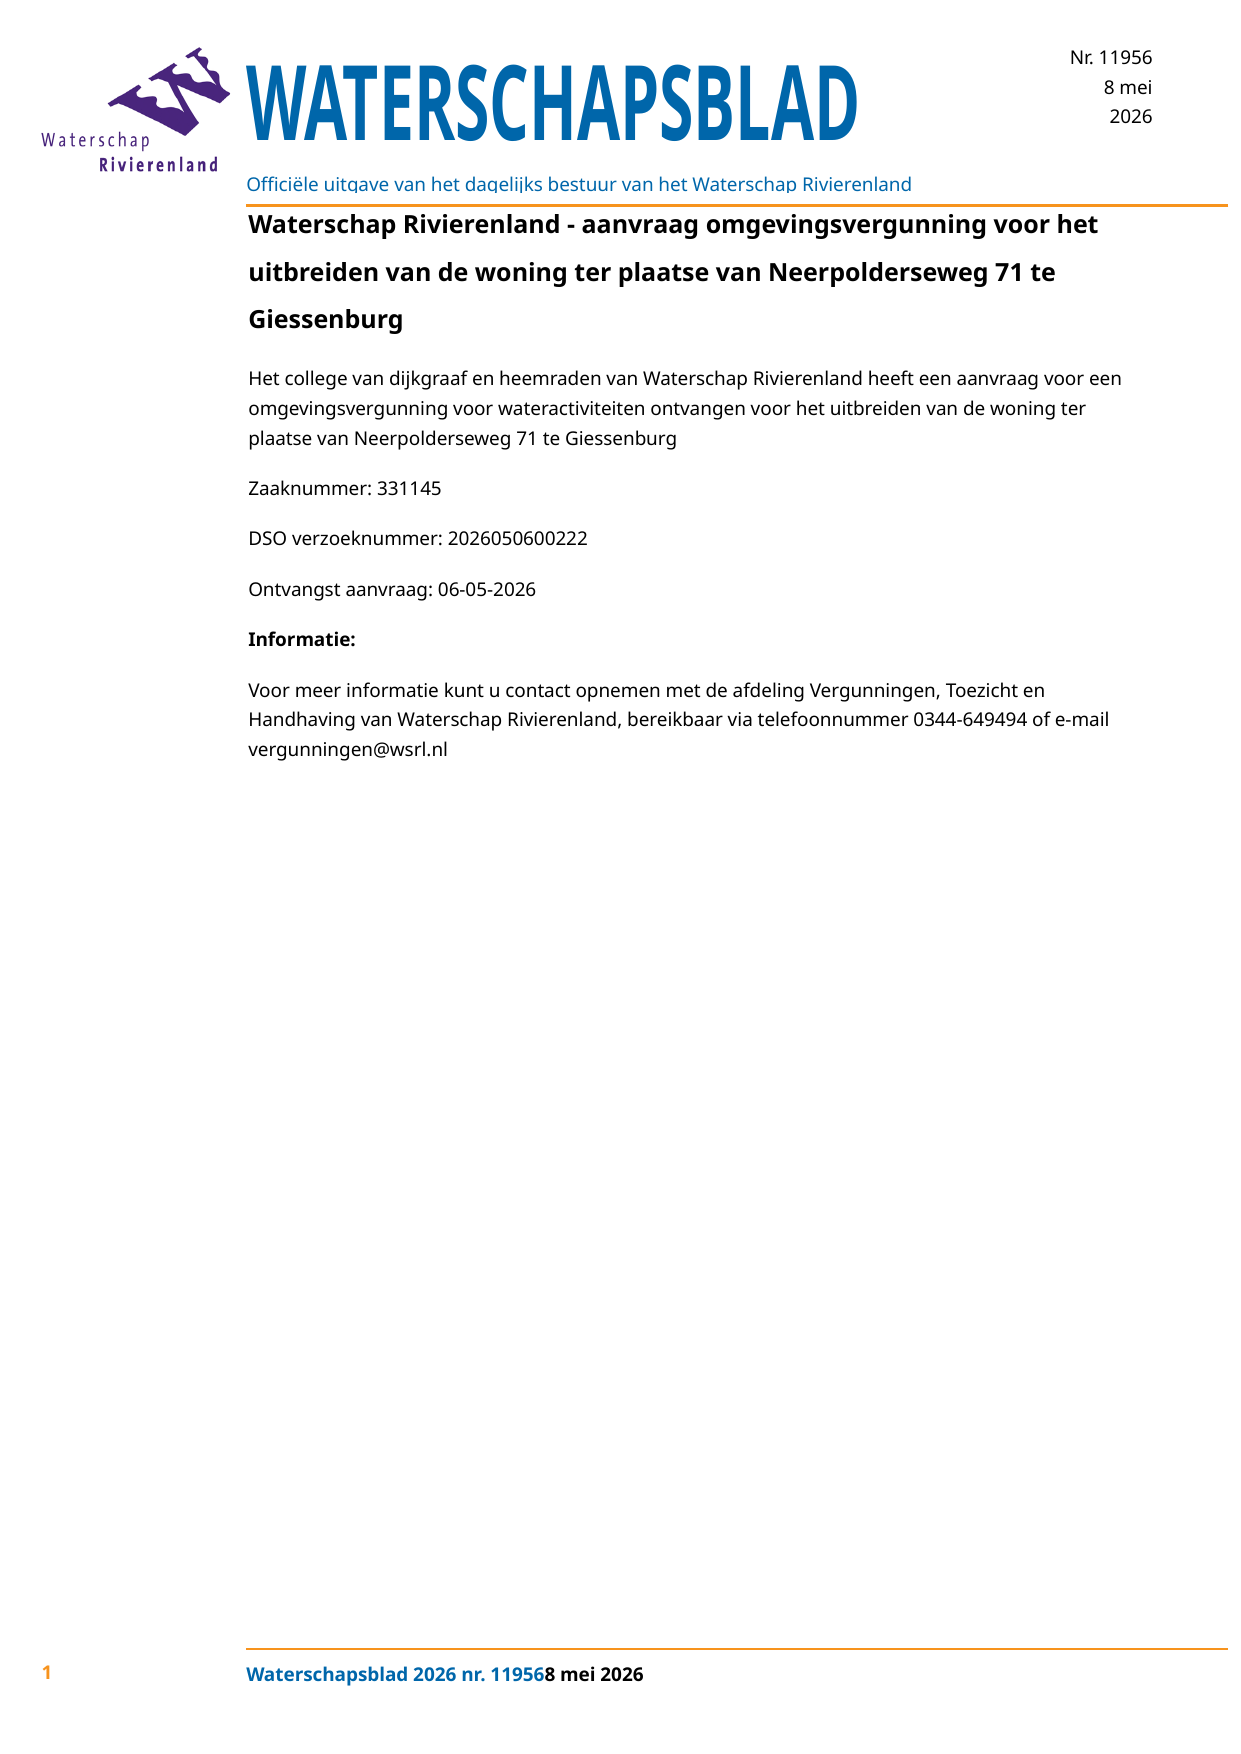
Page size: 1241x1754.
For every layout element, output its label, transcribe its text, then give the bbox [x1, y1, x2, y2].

picture [41, 47, 231, 172]
text Zaaknummer: 331145 [248, 475, 1152, 501]
text Informatie: [248, 626, 1152, 652]
text Het college van dijkgraaf en heemraden van Waterschap Rivierenland heeft een aanvraag voor een omgevingsvergunning voor wateractiviteiten ontvangen voor het uitbreiden van de woning ter plaatse van Neerpolderseweg 71 te Giessenburg [248, 366, 1152, 450]
text Waterschap Rivierenland - aanvraag omgevingsvergunning voor het uitbreiden van de woning ter plaatse van Neerpolderseweg 71 te Giessenburg [248, 207, 1152, 336]
text DSO verzoeknummer: 2026050600222 [248, 526, 1152, 551]
text Voor meer informatie kunt u contact opnemen met de afdeling Vergunningen, Toezicht en Handhaving van Waterschap Rivierenland, bereikbaar via telefoonnummer 0344-649494 of e-mail vergunningen@wsrl.nl [248, 677, 1152, 762]
text Ontvangst aanvraag: 06-05-2026 [248, 576, 1152, 602]
